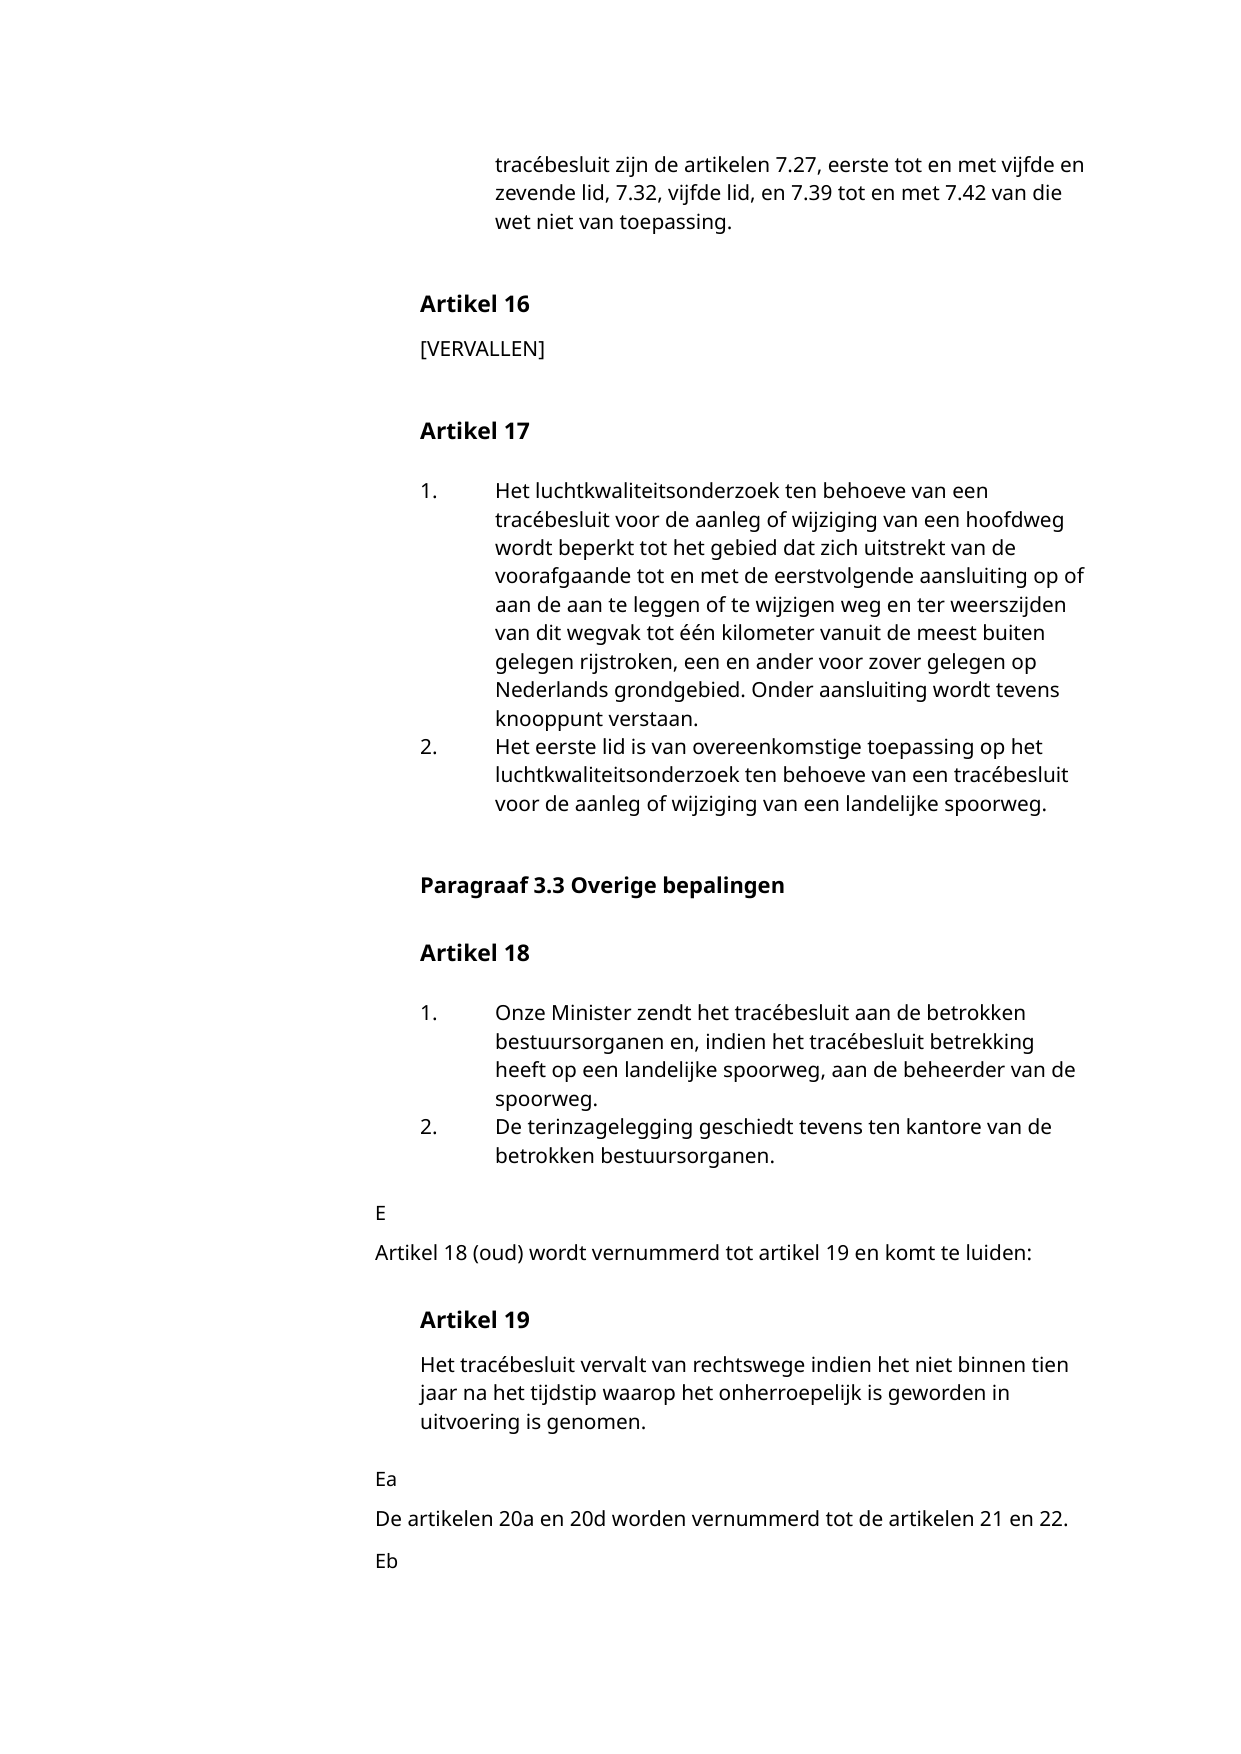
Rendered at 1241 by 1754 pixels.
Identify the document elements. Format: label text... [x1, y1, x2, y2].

text Ea [375, 1465, 1090, 1492]
text Het tracébesluit vervalt van rechtswege indien het niet binnen tien jaar na het tijdstip waarop het onherroepelijk is geworden in uitvoering is genomen. [420, 1350, 1090, 1435]
text [VERVALLEN] [420, 334, 1090, 362]
list Het eerste lid is van overeenkomstige toepassing op het luchtkwaliteitsonderzoek ten behoeve van een tracébesluit voor de aanleg of wijziging van een landelijke spoorweg. [420, 732, 1090, 817]
list tracébesluit zijn de artikelen 7.27, eerste tot en met vijfde en zevende lid, 7.32, vijfde lid, en 7.39 tot en met 7.42 van die wet niet van toepassing. [420, 150, 1090, 235]
list Onze Minister zendt het tracébesluit aan de betrokken bestuursorganen en, indien het tracébesluit betrekking heeft op een landelijke spoorweg, aan de beheerder van de spoorweg. [420, 998, 1090, 1112]
list De terinzagelegging geschiedt tevens ten kantore van de betrokken bestuursorganen. [420, 1112, 1090, 1169]
text De artikelen 20a en 20d worden vernummerd tot de artikelen 21 en 22. [375, 1504, 1090, 1533]
text E [375, 1199, 1090, 1226]
subtitle Artikel 17 [420, 415, 1090, 446]
subtitle Paragraaf 3.3 Overige bepalingen [420, 870, 1090, 900]
text Artikel 18 (oud) wordt vernummerd tot artikel 19 en komt te luiden: [375, 1238, 1090, 1266]
subtitle Artikel 16 [420, 288, 1090, 319]
list Het luchtkwaliteitsonderzoek ten behoeve van een tracébesluit voor de aanleg of wijziging van een hoofdweg wordt beperkt tot het gebied dat zich uitstrekt van de voorafgaande tot en met de eerstvolgende aansluiting op of aan de aan te leggen of te wijzigen weg en ter weerszijden van dit wegvak tot één kilometer vanuit de meest buiten gelegen rijstroken, een en ander voor zover gelegen op Nederlands grondgebied. Onder aansluiting wordt tevens knooppunt verstaan. [420, 476, 1090, 732]
text Eb [375, 1548, 1090, 1574]
subtitle Artikel 19 [420, 1304, 1090, 1335]
subtitle Artikel 18 [420, 937, 1090, 968]
